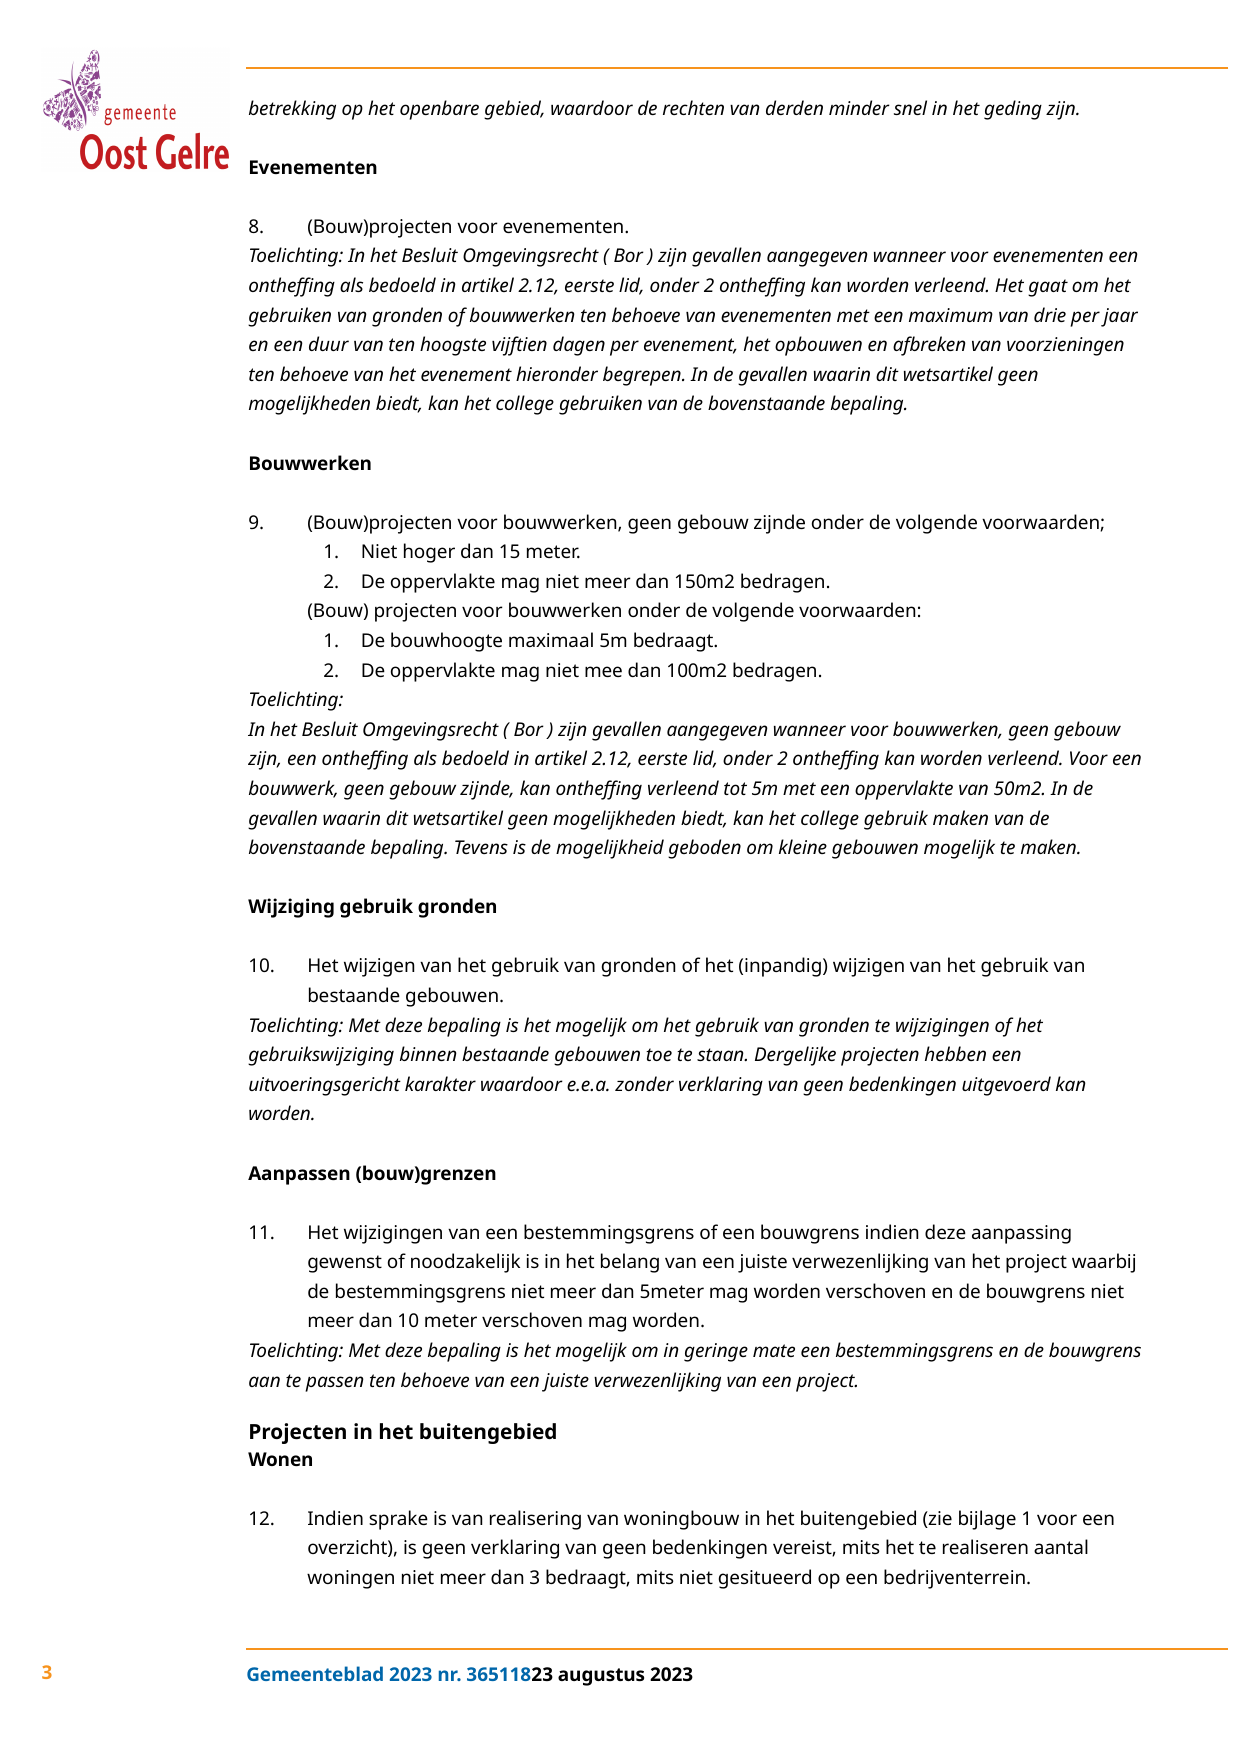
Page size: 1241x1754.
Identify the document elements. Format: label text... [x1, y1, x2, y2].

list Niet hoger dan 15 meter. [323, 538, 1152, 564]
text Bouwwerken [248, 450, 1152, 476]
text In het Besluit Omgevingsrecht ( Bor ) zijn gevallen aangegeven wanneer voor bouwwerken, geen gebouw zijn, een ontheffing als bedoeld in artikel 2.12, eerste lid, onder 2 ontheffing kan worden verleend. Voor een bouwwerk, geen gebouw zijnde, kan ontheffing verleend tot 5m met een oppervlakte van 50m2. In de gevallen waarin dit wetsartikel geen mogelijkheden biedt, kan het college gebruik maken van de bovenstaande bepaling. Tevens is de mogelijkheid geboden om kleine gebouwen mogelijk te maken. [248, 716, 1152, 860]
list Het wijzigingen van een bestemmingsgrens of een bouwgrens indien deze aanpassing gewenst of noodzakelijk is in het belang van een juiste verwezenlijking van het project waarbij de bestemmingsgrens niet meer dan 5meter mag worden verschoven en de bouwgrens niet meer dan 10 meter verschoven mag worden. [248, 1219, 1152, 1333]
list Het wijzigen van het gebruik van gronden of het (inpandig) wijzigen van het gebruik van bestaande gebouwen. [248, 953, 1152, 1008]
list Indien sprake is van realisering van woningbouw in het buitengebied (zie bijlage 1 voor een overzicht), is geen verklaring van geen bedenkingen vereist, mits het te realiseren aantal woningen niet meer dan 3 bedraagt, mits niet gesitueerd op een bedrijventerrein. [248, 1505, 1152, 1590]
list De bouwhoogte maximaal 5m bedraagt. [323, 627, 1152, 653]
text Toelichting: In het Besluit Omgevingsrecht ( Bor ) zijn gevallen aangegeven wanneer voor evenementen een ontheffing als bedoeld in artikel 2.12, eerste lid, onder 2 ontheffing kan worden verleend. Het gaat om het gebruiken van gronden of bouwwerken ten behoeve van evenementen met een maximum van drie per jaar en een duur van ten hoogste vijftien dagen per evenement, het opbouwen en afbreken van voorzieningen ten behoeve van het evenement hieronder begrepen. In de gevallen waarin dit wetsartikel geen mogelijkheden biedt, kan het college gebruiken van de bovenstaande bepaling. [248, 243, 1152, 416]
text Projecten in het buitengebied [248, 1417, 1152, 1446]
text Wonen [248, 1446, 1152, 1471]
text Aanpassen (bouw)grenzen [248, 1160, 1152, 1186]
picture [41, 47, 231, 172]
list (Bouw)projecten voor evenementen. [248, 213, 1152, 239]
list (Bouw) projecten voor bouwwerken onder de volgende voorwaarden: [248, 598, 1152, 623]
text Toelichting: Met deze bepaling is het mogelijk om het gebruik van gronden te wijzigingen of het gebruikswijziging binnen bestaande gebouwen toe te staan. Dergelijke projecten hebben een uitvoeringsgericht karakter waardoor e.e.a. zonder verklaring van geen bedenkingen uitgevoerd kan worden. [248, 1012, 1152, 1126]
text Toelichting: Met deze bepaling is het mogelijk om in geringe mate een bestemmingsgrens en de bouwgrens aan te passen ten behoeve van een juiste verwezenlijking van een project. [248, 1337, 1152, 1393]
list De oppervlakte mag niet mee dan 100m2 bedragen. [323, 657, 1152, 683]
text betrekking op het openbare gebied, waardoor de rechten van derden minder snel in het geding zijn. [248, 95, 1152, 121]
list De oppervlakte mag niet meer dan 150m2 bedragen. [323, 568, 1152, 594]
list (Bouw)projecten voor bouwwerken, geen gebouw zijnde onder de volgende voorwaarden; [248, 509, 1152, 535]
text Evenementen [248, 154, 1152, 180]
text Wijziging gebruik gronden [248, 893, 1152, 919]
text Toelichting: [248, 686, 1152, 712]
